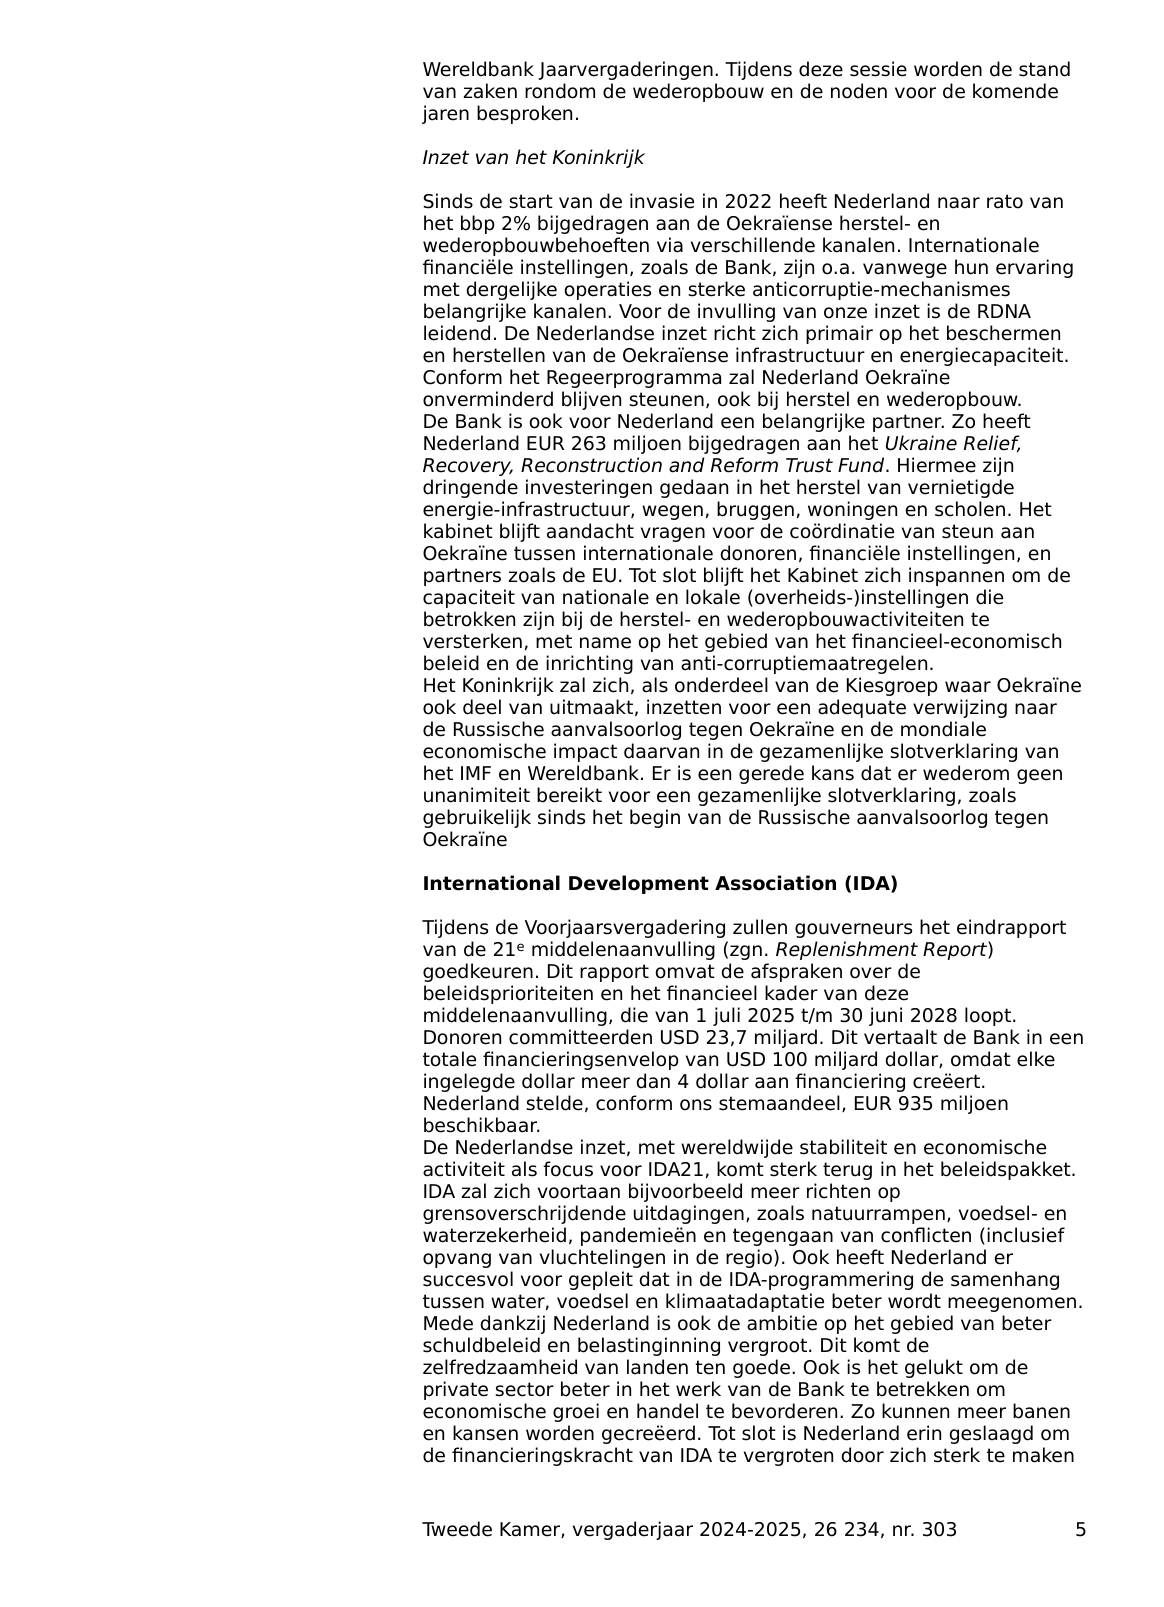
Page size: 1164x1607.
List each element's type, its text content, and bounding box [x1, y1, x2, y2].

text Het Koninkrijk zal zich, als onderdeel van de Kiesgroep waar Oekraïne ook deel van uitmaakt, inzetten voor een adequate verwijzing naar de Russische aanvalsoorlog tegen Oekraïne en de mondiale economische impact daarvan in de gezamenlijke slotverklaring van het IMF en Wereldbank. Er is een gerede kans dat er wederom geen unanimiteit bereikt voor een gezamenlijke slotverklaring, zoals gebruikelijk sinds het begin van de Russische aanvalsoorlog tegen Oekraïne [422, 675, 1087, 851]
subtitle Inzet van het Koninkrijk [422, 147, 1087, 169]
text Tijdens de Voorjaarsvergadering zullen gouverneurs het eindrapport van de 21e middelenaanvulling (zgn. Replenishment Report) goedkeuren. Dit rapport omvat de afspraken over de beleidsprioriteiten en het financieel kader van deze middelenaanvulling, die van 1 juli 2025 t/m 30 juni 2028 loopt. Donoren committeerden USD 23,7 miljard. Dit vertaalt de Bank in een totale financieringsenvelop van USD 100 miljard dollar, omdat elke ingelegde dollar meer dan 4 dollar aan financiering creëert. Nederland stelde, conform ons stemaandeel, EUR 935 miljoen beschikbaar. [422, 917, 1087, 1137]
text Wereldbank Jaarvergaderingen. Tijdens deze sessie worden de stand van zaken rondom de wederopbouw en de noden voor de komende jaren besproken. [422, 59, 1087, 125]
text De Bank is ook voor Nederland een belangrijke partner. Zo heeft Nederland EUR 263 miljoen bijgedragen aan het Ukraine Relief, Recovery, Reconstruction and Reform Trust Fund. Hiermee zijn dringende investeringen gedaan in het herstel van vernietigde energie-infrastructuur, wegen, bruggen, woningen en scholen. Het kabinet blijft aandacht vragen voor de coördinatie van steun aan Oekraïne tussen internationale donoren, financiële instellingen, en partners zoals de EU. Tot slot blijft het Kabinet zich inspannen om de capaciteit van nationale en lokale (overheids-)instellingen die betrokken zijn bij de herstel- en wederopbouwactiviteiten te versterken, met name op het gebied van het financieel-economisch beleid en de inrichting van anti-corruptiemaatregelen. [422, 411, 1087, 675]
text Sinds de start van de invasie in 2022 heeft Nederland naar rato van het bbp 2% bijgedragen aan de Oekraïense herstel- en wederopbouwbehoeften via verschillende kanalen. Internationale financiële instellingen, zoals de Bank, zijn o.a. vanwege hun ervaring met dergelijke operaties en sterke anticorruptie-mechanismes belangrijke kanalen. Voor de invulling van onze inzet is de RDNA leidend. De Nederlandse inzet richt zich primair op het beschermen en herstellen van de Oekraïense infrastructuur en energiecapaciteit. Conform het Regeerprogramma zal Nederland Oekraïne onverminderd blijven steunen, ook bij herstel en wederopbouw. [422, 191, 1087, 411]
subtitle International Development Association (IDA) [422, 873, 1087, 895]
text De Nederlandse inzet, met wereldwijde stabiliteit en economische activiteit als focus voor IDA21, komt sterk terug in het beleidspakket. IDA zal zich voortaan bijvoorbeeld meer richten op grensoverschrijdende uitdagingen, zoals natuurrampen, voedsel- en waterzekerheid, pandemieën en tegengaan van conflicten (inclusief opvang van vluchtelingen in de regio). Ook heeft Nederland er succesvol voor gepleit dat in de IDA-programmering de samenhang tussen water, voedsel en klimaatadaptatie beter wordt meegenomen. Mede dankzij Nederland is ook de ambitie op het gebied van beter schuldbeleid en belastinginning vergroot. Dit komt de zelfredzaamheid van landen ten goede. Ook is het gelukt om de private sector beter in het werk van de Bank te betrekken om economische groei en handel te bevorderen. Zo kunnen meer banen en kansen worden gecreëerd. Tot slot is Nederland erin geslaagd om de financieringskracht van IDA te vergroten door zich sterk te maken [422, 1137, 1087, 1467]
